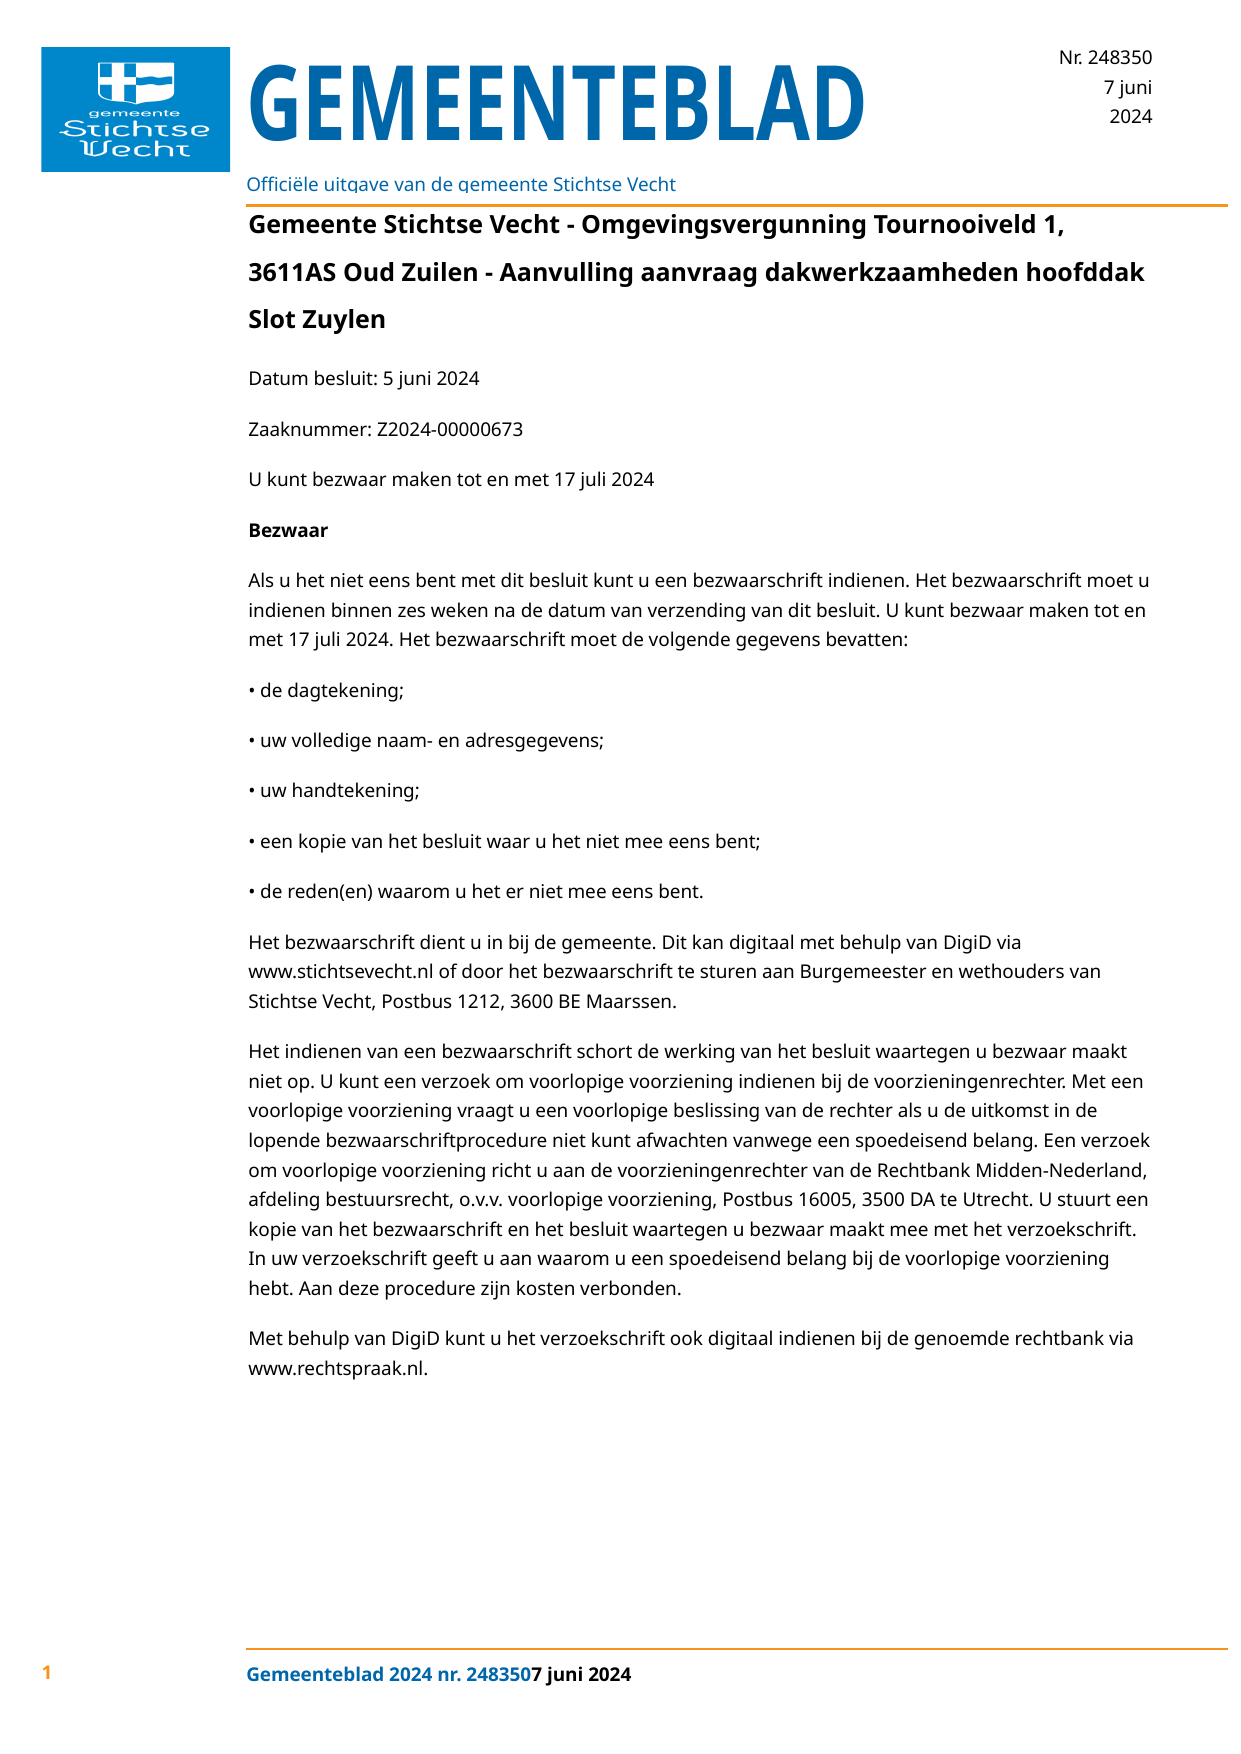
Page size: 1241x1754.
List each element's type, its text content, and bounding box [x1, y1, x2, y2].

text U kunt bezwaar maken tot en met 17 juli 2024 [248, 466, 1152, 492]
text • uw volledige naam- en adresgegevens; [248, 727, 1152, 753]
text Datum besluit: 5 juni 2024 [248, 366, 1152, 391]
text Het bezwaarschrift dient u in bij de gemeente. Dit kan digitaal met behulp van DigiD via www.stichtsevecht.nl of door het bezwaarschrift te sturen aan Burgemeester en wethouders van Stichtse Vecht, Postbus 1212, 3600 BE Maarssen. [248, 929, 1152, 1014]
text Gemeente Stichtse Vecht - Omgevingsvergunning Tournooiveld 1, 3611AS Oud Zuilen - Aanvulling aanvraag dakwerkzaamheden hoofddak Slot Zuylen [248, 207, 1152, 336]
text Zaaknummer: Z2024-00000673 [248, 416, 1152, 442]
text Met behulp van DigiD kunt u het verzoekschrift ook digitaal indienen bij de genoemde rechtbank via www.rechtspraak.nl. [248, 1326, 1152, 1381]
text Het indienen van een bezwaarschrift schort de werking van het besluit waartegen u bezwaar maakt niet op. U kunt een verzoek om voorlopige voorziening indienen bij de voorzieningenrechter. Met een voorlopige voorziening vraagt u een voorlopige beslissing van de rechter als u de uitkomst in de lopende bezwaarschriftprocedure niet kunt afwachten vanwege een spoedeisend belang. Een verzoek om voorlopige voorziening richt u aan de voorzieningenrechter van de Rechtbank Midden-Nederland, afdeling bestuursrecht, o.v.v. voorlopige voorziening, Postbus 16005, 3500 DA te Utrecht. U stuurt een kopie van het bezwaarschrift en het besluit waartegen u bezwaar maakt mee met het verzoekschrift. In uw verzoekschrift geeft u aan waarom u een spoedeisend belang bij de voorlopige voorziening hebt. Aan deze procedure zijn kosten verbonden. [248, 1038, 1152, 1301]
text • de reden(en) waarom u het er niet mee eens bent. [248, 878, 1152, 904]
text • uw handtekening; [248, 778, 1152, 803]
text • de dagtekening; [248, 677, 1152, 702]
text Bezwaar [248, 517, 1152, 542]
text • een kopie van het besluit waar u het niet mee eens bent; [248, 828, 1152, 854]
text Als u het niet eens bent met dit besluit kunt u een bezwaarschrift indienen. Het bezwaarschrift moet u indienen binnen zes weken na de datum van verzending van dit besluit. U kunt bezwaar maken tot en met 17 juli 2024. Het bezwaarschrift moet de volgende gegevens bevatten: [248, 567, 1152, 652]
picture [137, 63, 174, 103]
picture [99, 63, 135, 101]
